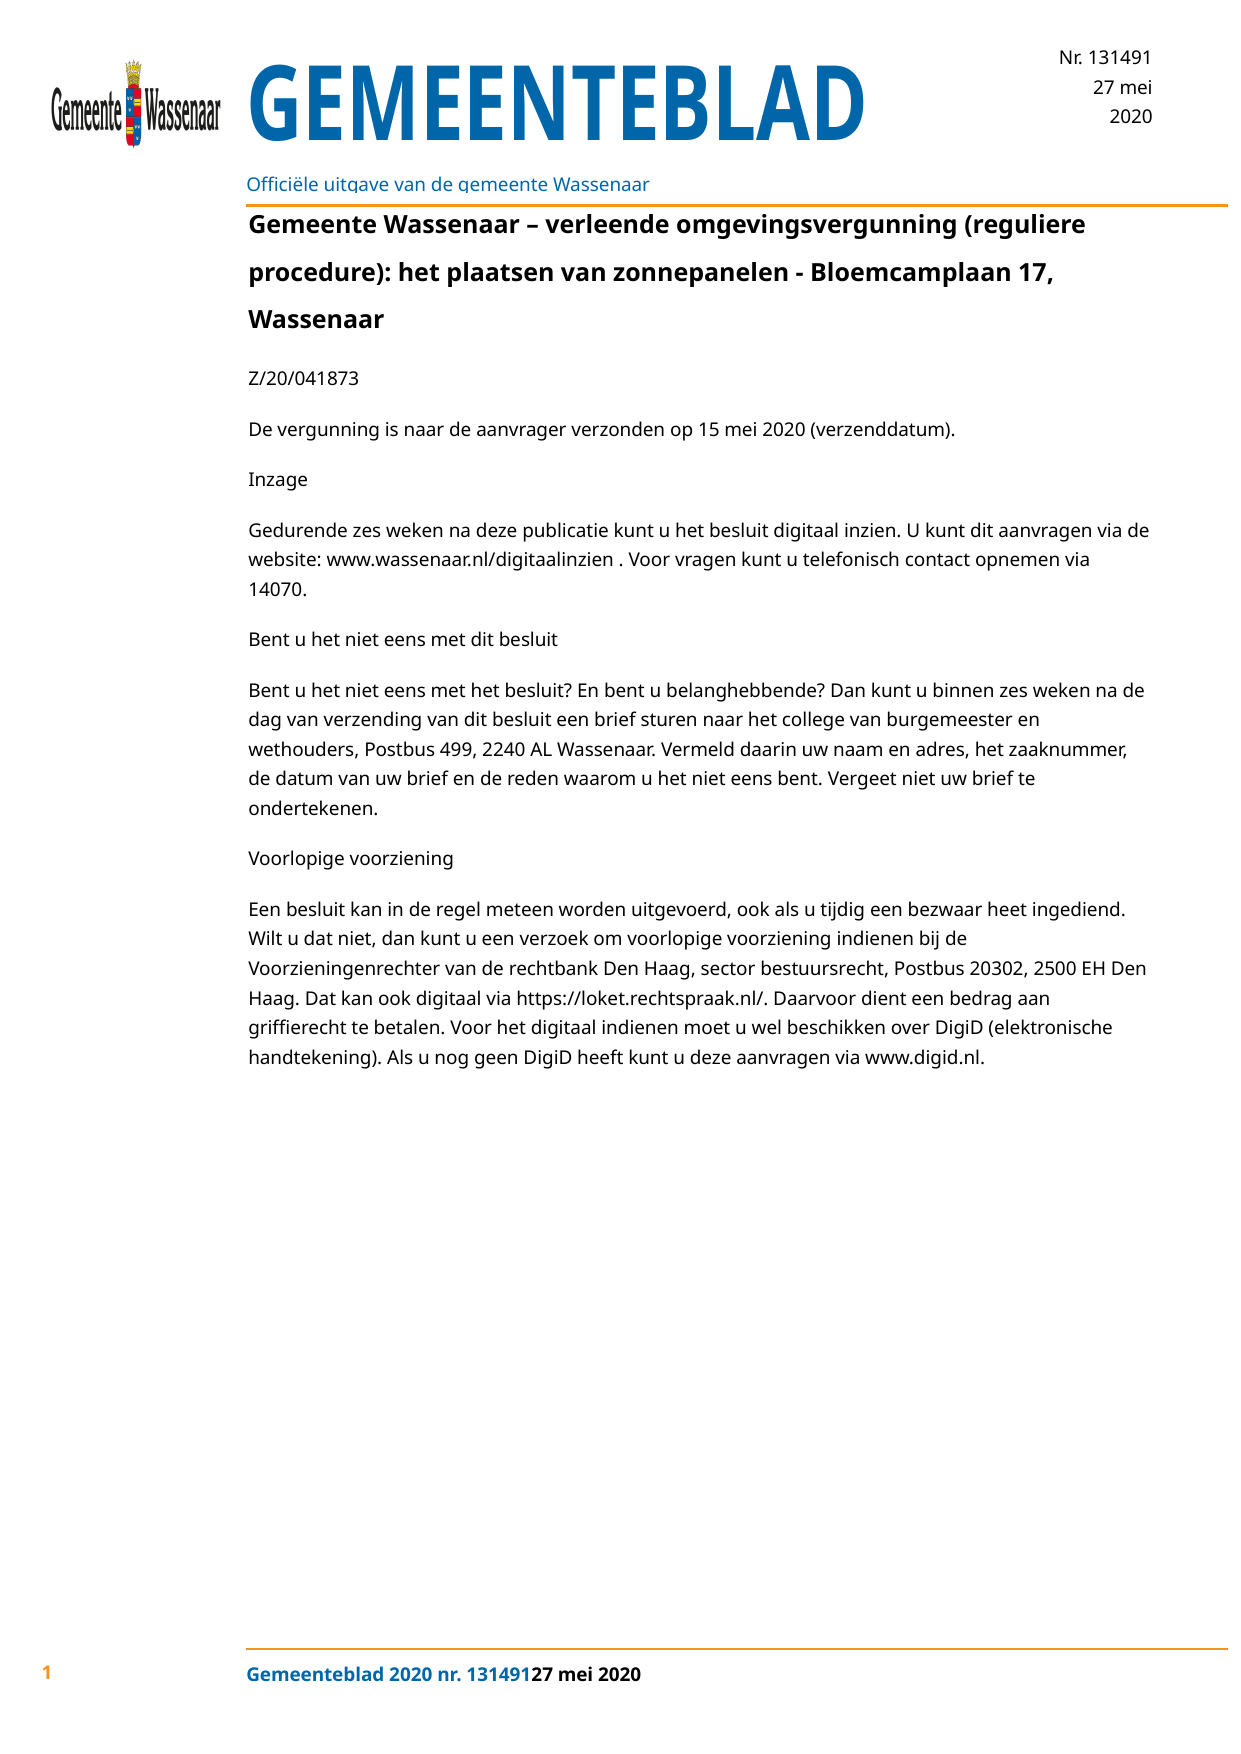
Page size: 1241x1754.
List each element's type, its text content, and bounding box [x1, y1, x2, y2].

text Een besluit kan in de regel meteen worden uitgevoerd, ook als u tijdig een bezwaar heet ingediend. Wilt u dat niet, dan kunt u een verzoek om voorlopige voorziening indienen bij de Voorzieningenrechter van de rechtbank Den Haag, sector bestuursrecht, Postbus 20302, 2500 EH Den Haag. Dat kan ook digitaal via https://loket.rechtspraak.nl/. Daarvoor dient een bedrag aan griffierecht te betalen. Voor het digitaal indienen moet u wel beschikken over DigiD (elektronische handtekening). Als u nog geen DigiD heeft kunt u deze aanvragen via www.digid.nl. [248, 896, 1152, 1069]
text Bent u het niet eens met het besluit? En bent u belanghebbende? Dan kunt u binnen zes weken na de dag van verzending van dit besluit een brief sturen naar het college van burgemeester en wethouders, Postbus 499, 2240 AL Wassenaar. Vermeld daarin uw naam en adres, het zaaknummer, de datum van uw brief en de reden waarom u het niet eens bent. Vergeet niet uw brief te ondertekenen. [248, 677, 1152, 821]
text Gedurende zes weken na deze publicatie kunt u het besluit digitaal inzien. U kunt dit aanvragen via de website: www.wassenaar.nl/digitaalinzien . Voor vragen kunt u telefonisch contact opnemen via 14070. [248, 517, 1152, 602]
text Gemeente Wassenaar – verleende omgevingsvergunning (reguliere procedure): het plaatsen van zonnepanelen - Bloemcamplaan 17, Wassenaar [248, 207, 1152, 336]
text Bent u het niet eens met dit besluit [248, 626, 1152, 652]
text Inzage [248, 466, 1152, 492]
text Voorlopige voorziening [248, 846, 1152, 871]
text Z/20/041873 [248, 366, 1152, 391]
text De vergunning is naar de aanvrager verzonden op 15 mei 2020 (verzenddatum). [248, 416, 1152, 442]
picture [41, 47, 231, 172]
